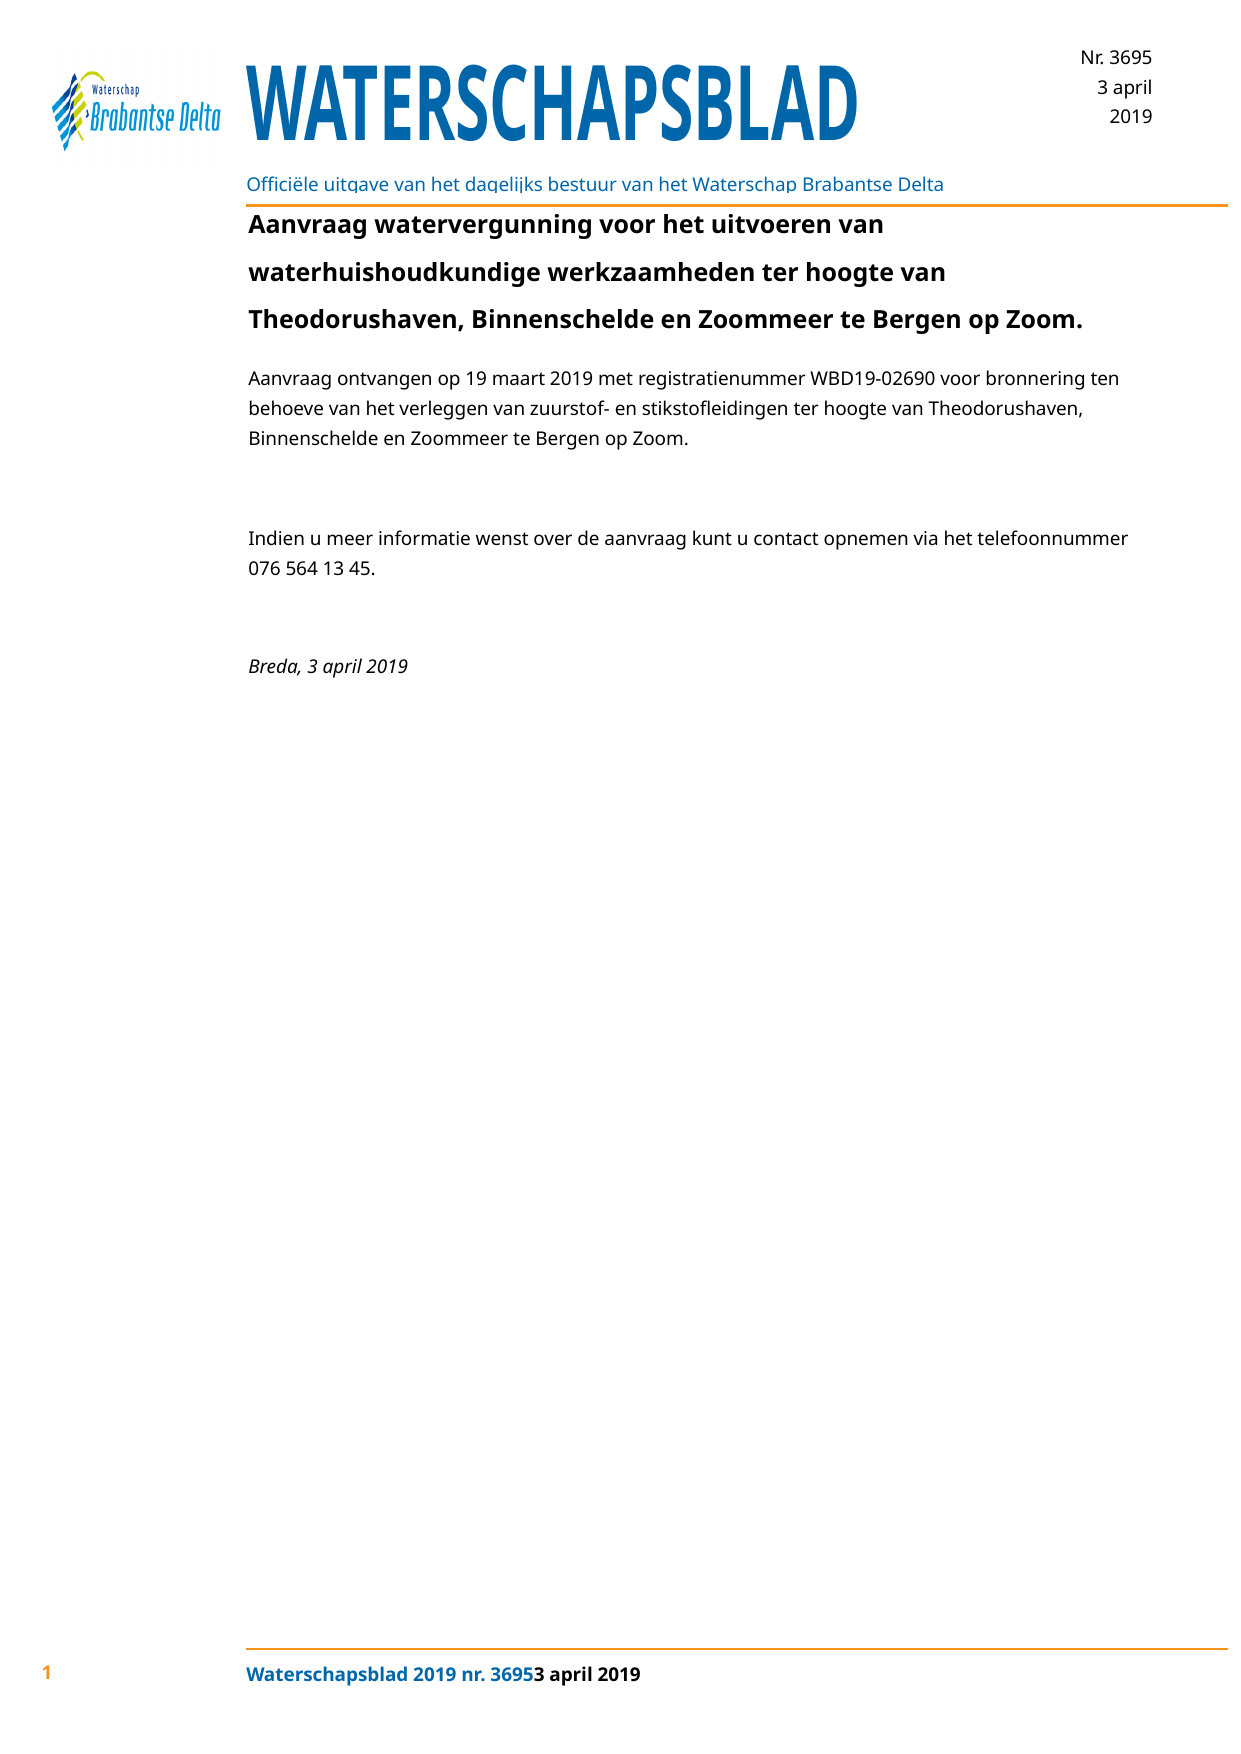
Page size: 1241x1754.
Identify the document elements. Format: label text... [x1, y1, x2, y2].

text Aanvraag ontvangen op 19 maart 2019 met registratienummer WBD19-02690 voor bronnering ten behoeve van het verleggen van zuurstof- en stikstofleidingen ter hoogte van Theodorushaven, Binnenschelde en Zoommeer te Bergen op Zoom. [248, 366, 1152, 450]
text Indien u meer informatie wenst over de aanvraag kunt u contact opnemen via het telefoonnummer 076 564 13 45. [248, 526, 1152, 581]
text Aanvraag watervergunning voor het uitvoeren van waterhuishoudkundige werkzaamheden ter hoogte van Theodorushaven, Binnenschelde en Zoommeer te Bergen op Zoom. [248, 207, 1152, 336]
text Breda, 3 april 2019 [248, 653, 1152, 679]
picture [41, 47, 231, 172]
